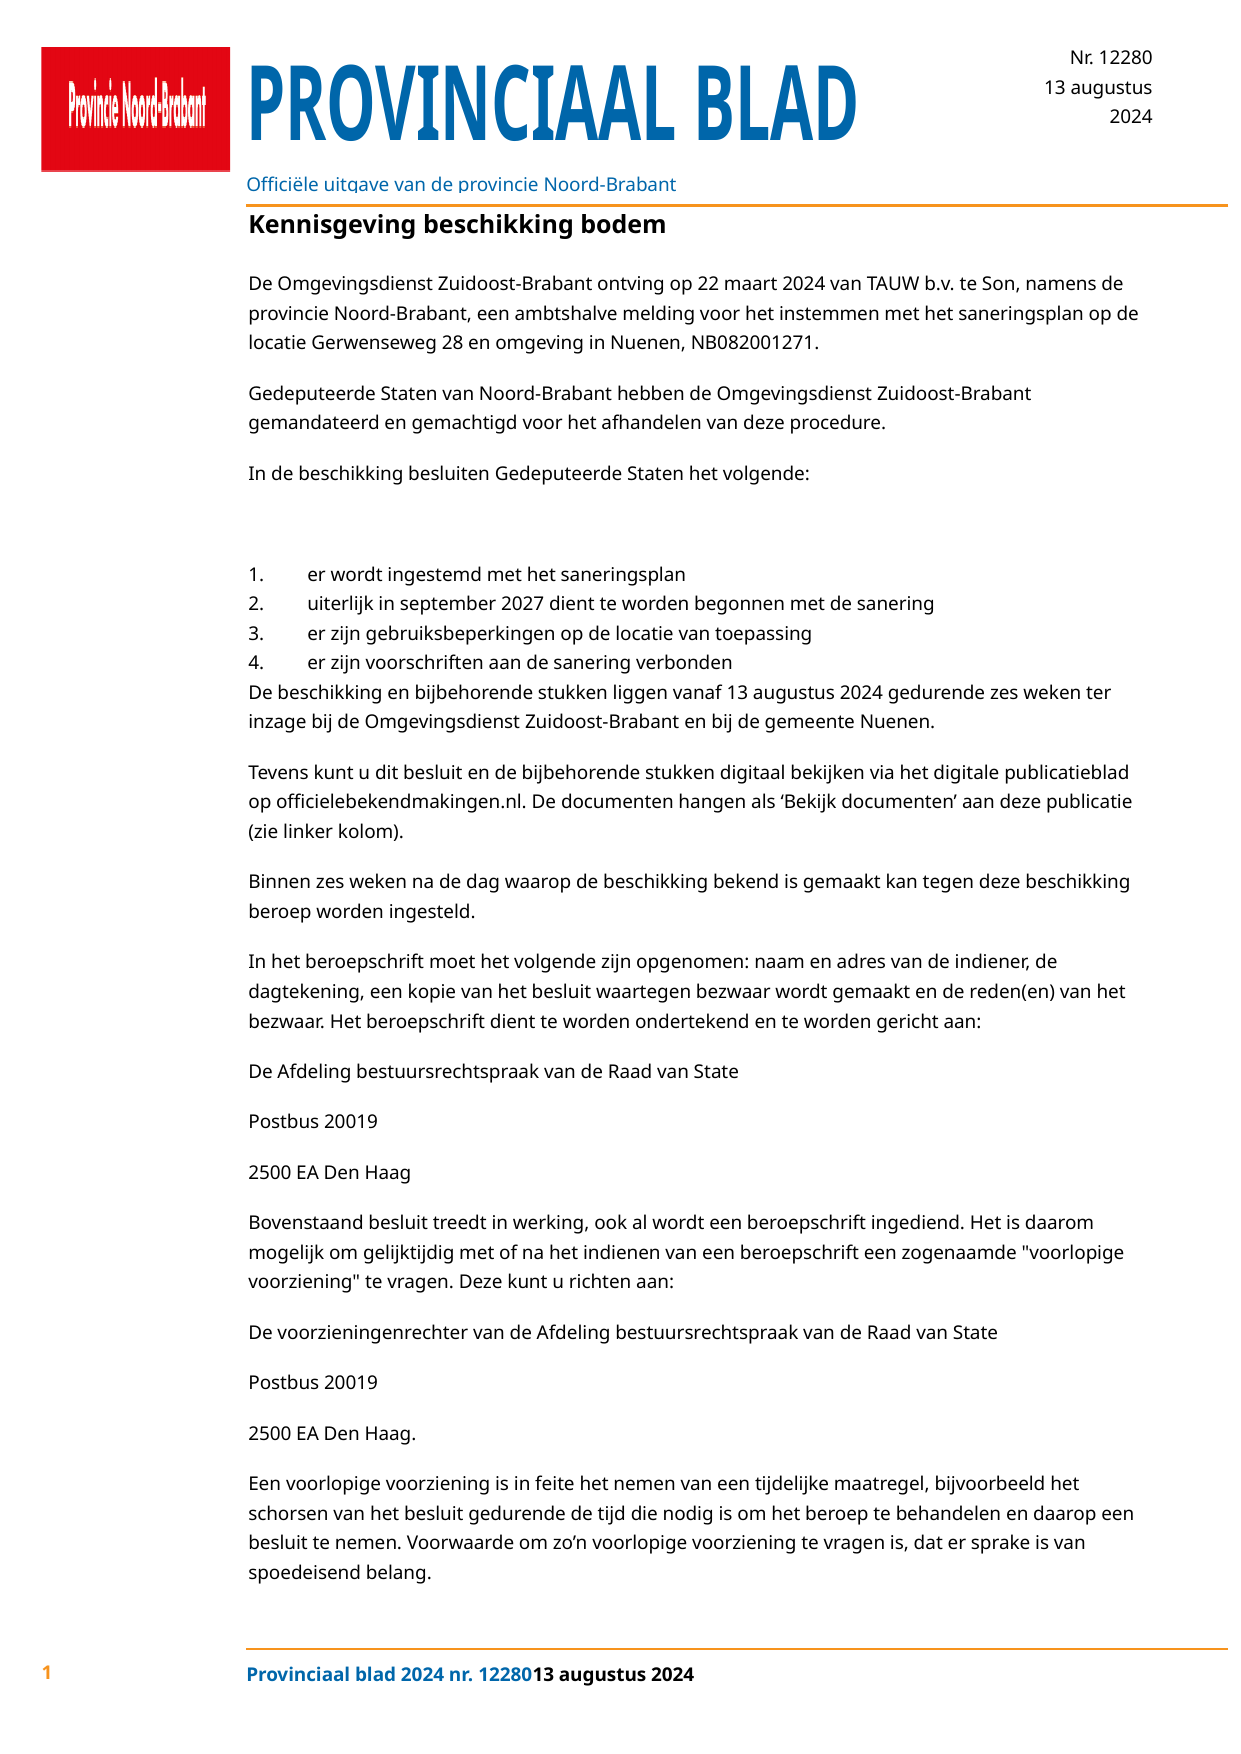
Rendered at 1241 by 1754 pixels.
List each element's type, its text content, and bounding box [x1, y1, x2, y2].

text Postbus 20019 [248, 1109, 1152, 1134]
text De Afdeling bestuursrechtspraak van de Raad van State [248, 1058, 1152, 1084]
text De beschikking en bijbehorende stukken liggen vanaf 13 augustus 2024 gedurende zes weken ter inzage bij de Omgevingsdienst Zuidoost-Brabant en bij de gemeente Nuenen. [248, 679, 1152, 734]
text Binnen zes weken na de dag waarop de beschikking bekend is gemaakt kan tegen deze beschikking beroep worden ingesteld. [248, 869, 1152, 924]
text Gedeputeerde Staten van Noord-Brabant hebben de Omgevingsdienst Zuidoost-Brabant gemandateerd en gemachtigd voor het afhandelen van deze procedure. [248, 380, 1152, 435]
text 2500 EA Den Haag [248, 1159, 1152, 1185]
list er wordt ingestemd met het saneringsplan [248, 561, 1152, 586]
text Postbus 20019 [248, 1369, 1152, 1395]
text De Omgevingsdienst Zuidoost-Brabant ontving op 22 maart 2024 van TAUW b.v. te Son, namens de provincie Noord-Brabant, een ambtshalve melding voor het instemmen met het saneringsplan op de locatie Gerwenseweg 28 en omgeving in Nuenen, NB082001271. [248, 270, 1152, 355]
text In de beschikking besluiten Gedeputeerde Staten het volgende: [248, 460, 1152, 486]
list er zijn gebruiksbeperkingen op de locatie van toepassing [248, 620, 1152, 646]
list er zijn voorschriften aan de sanering verbonden [248, 649, 1152, 675]
text Een voorlopige voorziening is in feite het nemen van een tijdelijke maatregel, bijvoorbeeld het schorsen van het besluit gedurende de tijd die nodig is om het beroep te behandelen en daarop een besluit te nemen. Voorwaarde om zo’n voorlopige voorziening te vragen is, dat er sprake is van spoedeisend belang. [248, 1470, 1152, 1585]
text In het beroepschrift moet het volgende zijn opgenomen: naam en adres van de indiener, de dagtekening, een kopie van het besluit waartegen bezwaar wordt gemaakt en de reden(en) van het bezwaar. Het beroepschrift dient te worden ondertekend en te worden gericht aan: [248, 949, 1152, 1033]
text 2500 EA Den Haag. [248, 1420, 1152, 1446]
picture [41, 47, 231, 172]
list uiterlijk in september 2027 dient te worden begonnen met de sanering [248, 590, 1152, 616]
text De voorzieningenrechter van de Afdeling bestuursrechtspraak van de Raad van State [248, 1319, 1152, 1345]
text Kennisgeving beschikking bodem [248, 207, 1152, 241]
text Tevens kunt u dit besluit en de bijbehorende stukken digitaal bekijken via het digitale publicatieblad op officielebekendmakingen.nl. De documenten hangen als ‘Bekijk documenten’ aan deze publicatie (zie linker kolom). [248, 759, 1152, 844]
text Bovenstaand besluit treedt in werking, ook al wordt een beroepschrift ingediend. Het is daarom mogelijk om gelijktijdig met of na het indienen van een beroepschrift een zogenaamde "voorlopige voorziening" te vragen. Deze kunt u richten aan: [248, 1209, 1152, 1294]
